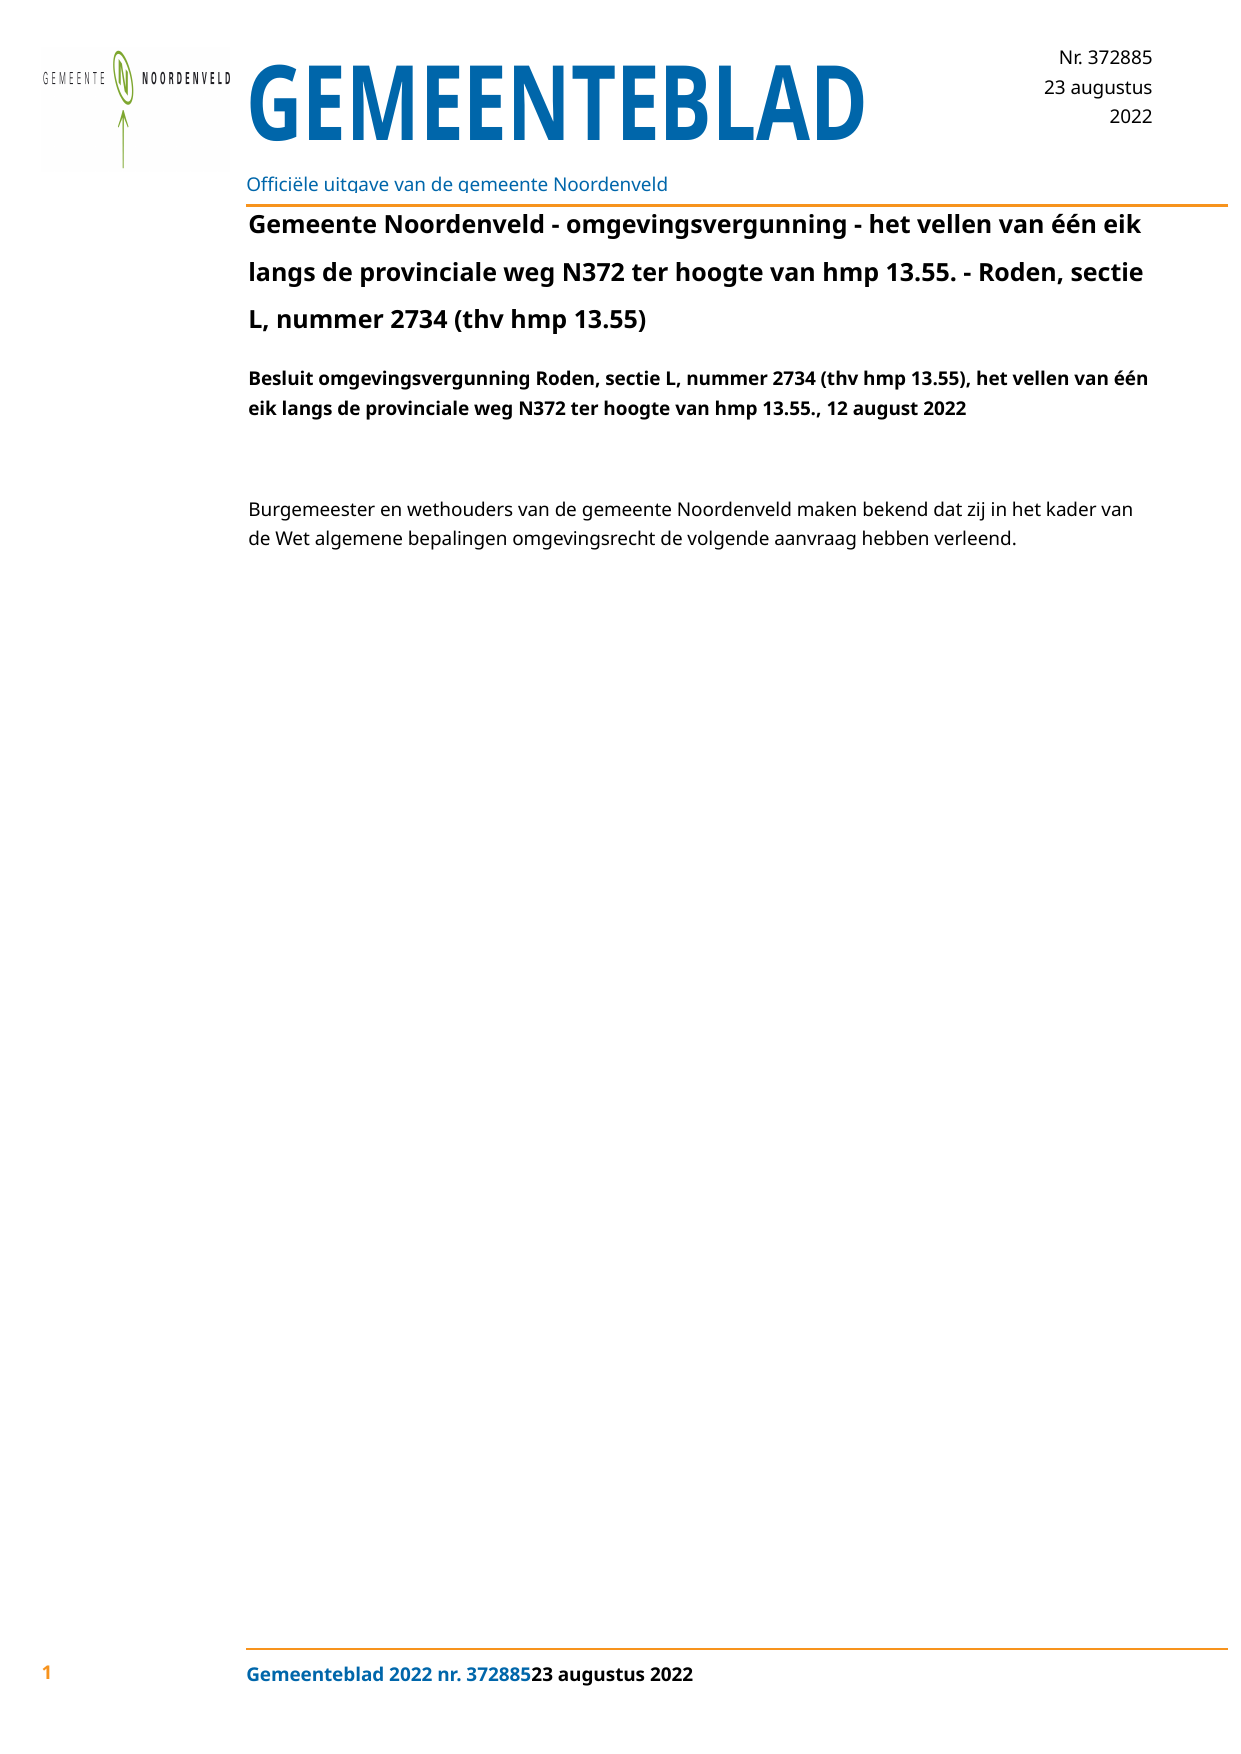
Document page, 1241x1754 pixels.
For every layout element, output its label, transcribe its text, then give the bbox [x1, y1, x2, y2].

picture [41, 47, 231, 172]
text Burgemeester en wethouders van de gemeente Noordenveld maken bekend dat zij in het kader van de Wet algemene bepalingen omgevingsrecht de volgende aanvraag hebben verleend. [248, 496, 1152, 551]
text Gemeente Noordenveld - omgevingsvergunning - het vellen van één eik langs de provinciale weg N372 ter hoogte van hmp 13.55. - Roden, sectie L, nummer 2734 (thv hmp 13.55) [248, 207, 1152, 336]
text Besluit omgevingsvergunning Roden, sectie L, nummer 2734 (thv hmp 13.55), het vellen van één eik langs de provinciale weg N372 ter hoogte van hmp 13.55., 12 august 2022 [248, 366, 1152, 421]
